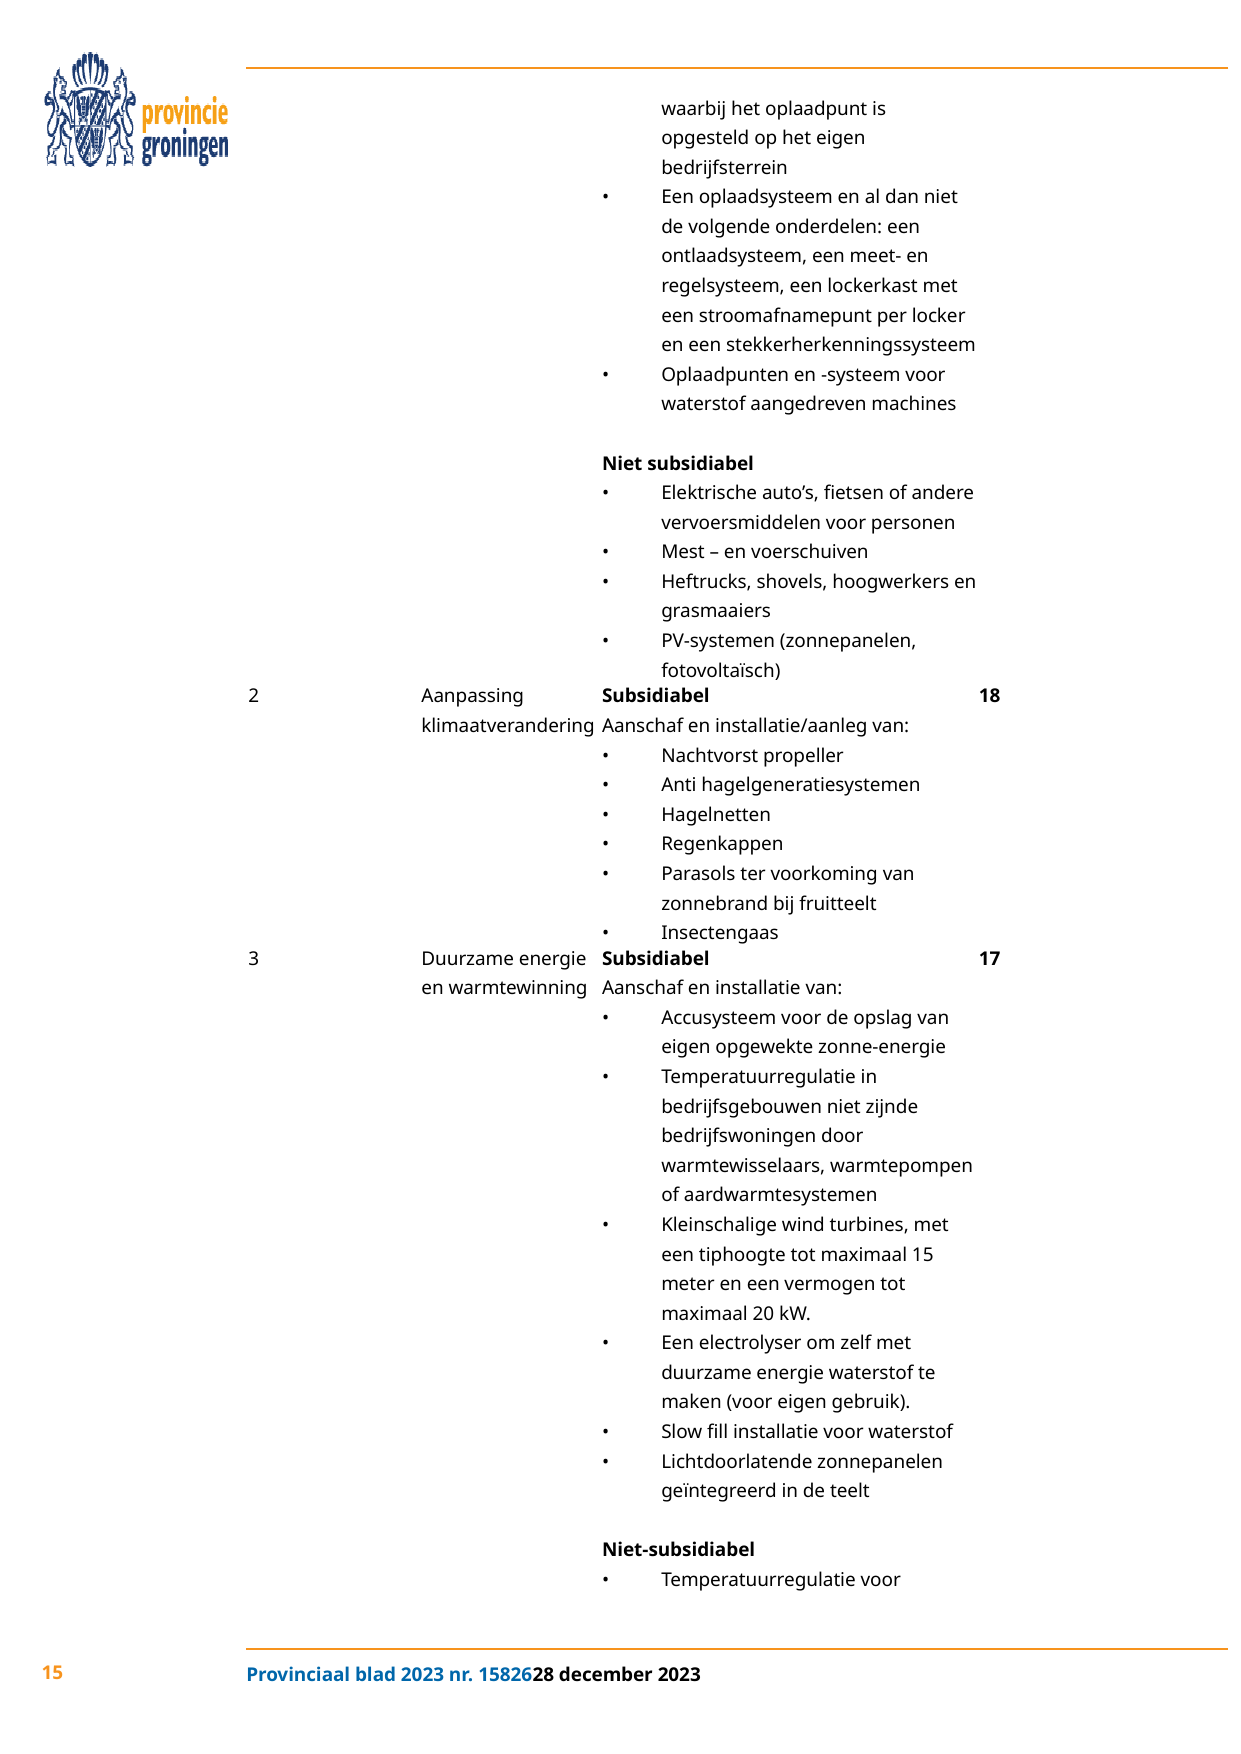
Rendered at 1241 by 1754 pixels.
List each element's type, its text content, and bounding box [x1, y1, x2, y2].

picture [41, 47, 231, 172]
table_cell [979, 95, 1152, 683]
table_cell Subsidiabel Aanschaf en installatie van: Accusysteem voor de opslag van eigen opgewekte zonne-energie Temperatuurregulatie in bedrijfsgebouwen niet zijnde bedrijfswoningen door warmtewisselaars, warmtepompen of aardwarmtesystemen Kleinschalige wind turbines, met een tiphoogte tot maximaal 15 meter en een vermogen tot maximaal 20 kW. Een electrolyser om zelf met duurzame energie waterstof te maken (voor eigen gebruik). Slow fill installatie voor waterstof Lichtdoorlatende zonnepanelen geïntegreerd in de teelt Niet-subsidiabel Temperatuurregulatie voor [602, 945, 978, 1592]
table_cell 17 [979, 945, 1152, 1592]
table_cell Aanpassing klimaatverandering [421, 683, 602, 945]
table_cell waarbij het oplaadpunt is opgesteld op het eigen bedrijfsterrein Een oplaadsysteem en al dan niet de volgende onderdelen: een ontlaadsysteem, een meet- en regelsysteem, een lockerkast met een stroomafnamepunt per locker en een stekkerherkenningssysteem Oplaadpunten en -systeem voor waterstof aangedreven machines Niet subsidiabel Elektrische auto’s, fietsen of andere vervoersmiddelen voor personen Mest – en voerschuiven Heftrucks, shovels, hoogwerkers en grasmaaiers PV-systemen (zonnepanelen, fotovoltaïsch) [602, 95, 978, 683]
table_cell 2 [248, 683, 421, 945]
table_cell 3 [248, 945, 421, 1592]
table_cell Duurzame energie en warmtewinning [421, 945, 602, 1592]
table_cell 18 [979, 683, 1152, 945]
table_cell [248, 95, 421, 683]
table_cell [421, 95, 602, 683]
table_cell Subsidiabel Aanschaf en installatie/aanleg van: Nachtvorst propeller Anti hagelgeneratiesystemen Hagelnetten Regenkappen Parasols ter voorkoming van zonnebrand bij fruitteelt Insectengaas [602, 683, 978, 945]
